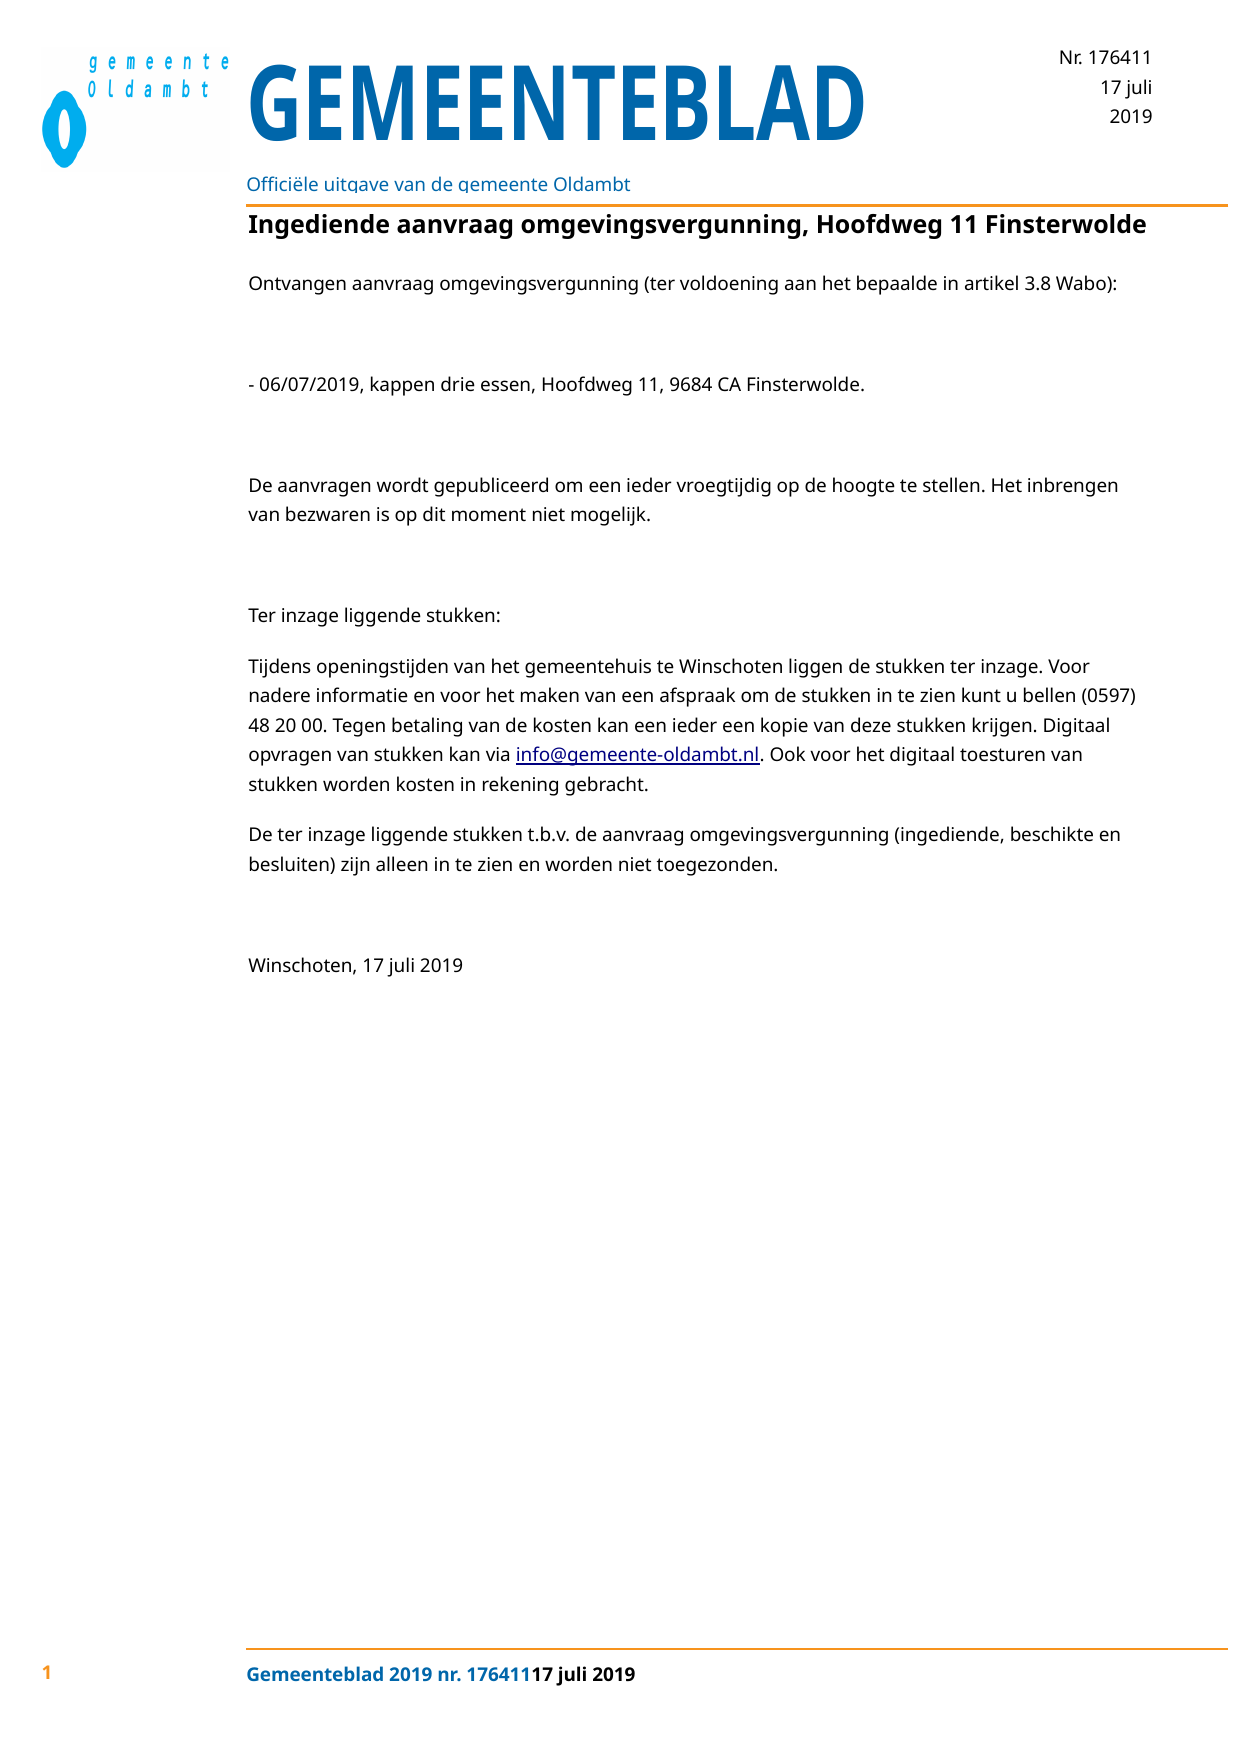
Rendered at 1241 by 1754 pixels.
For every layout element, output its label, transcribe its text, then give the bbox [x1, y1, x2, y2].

text Ingediende aanvraag omgevingsvergunning, Hoofdweg 11 Finsterwolde [248, 207, 1152, 241]
text De aanvragen wordt gepubliceerd om een ieder vroegtijdig op de hoogte te stellen. Het inbrengen van bezwaren is op dit moment niet mogelijk. [248, 472, 1152, 527]
text Ter inzage liggende stukken: [248, 602, 1152, 628]
text Tijdens openingstijden van het gemeentehuis te Winschoten liggen de stukken ter inzage. Voor nadere informatie en voor het maken van een afspraak om de stukken in te zien kunt u bellen (0597) 48 20 00. Tegen betaling van de kosten kan een ieder een kopie van deze stukken krijgen. Digitaal opvragen van stukken kan via info@gemeente-oldambt.nl. Ook voor het digitaal toesturen van stukken worden kosten in rekening gebracht. [248, 653, 1152, 797]
text Ontvangen aanvraag omgevingsvergunning (ter voldoening aan het bepaalde in artikel 3.8 Wabo): [248, 270, 1152, 296]
picture [41, 47, 231, 172]
text - 06/07/2019, kappen drie essen, Hoofdweg 11, 9684 CA Finsterwolde. [248, 371, 1152, 397]
text De ter inzage liggende stukken t.b.v. de aanvraag omgevingsvergunning (ingediende, beschikte en besluiten) zijn alleen in te zien en worden niet toegezonden. [248, 822, 1152, 877]
text Winschoten, 17 juli 2019 [248, 952, 1152, 978]
